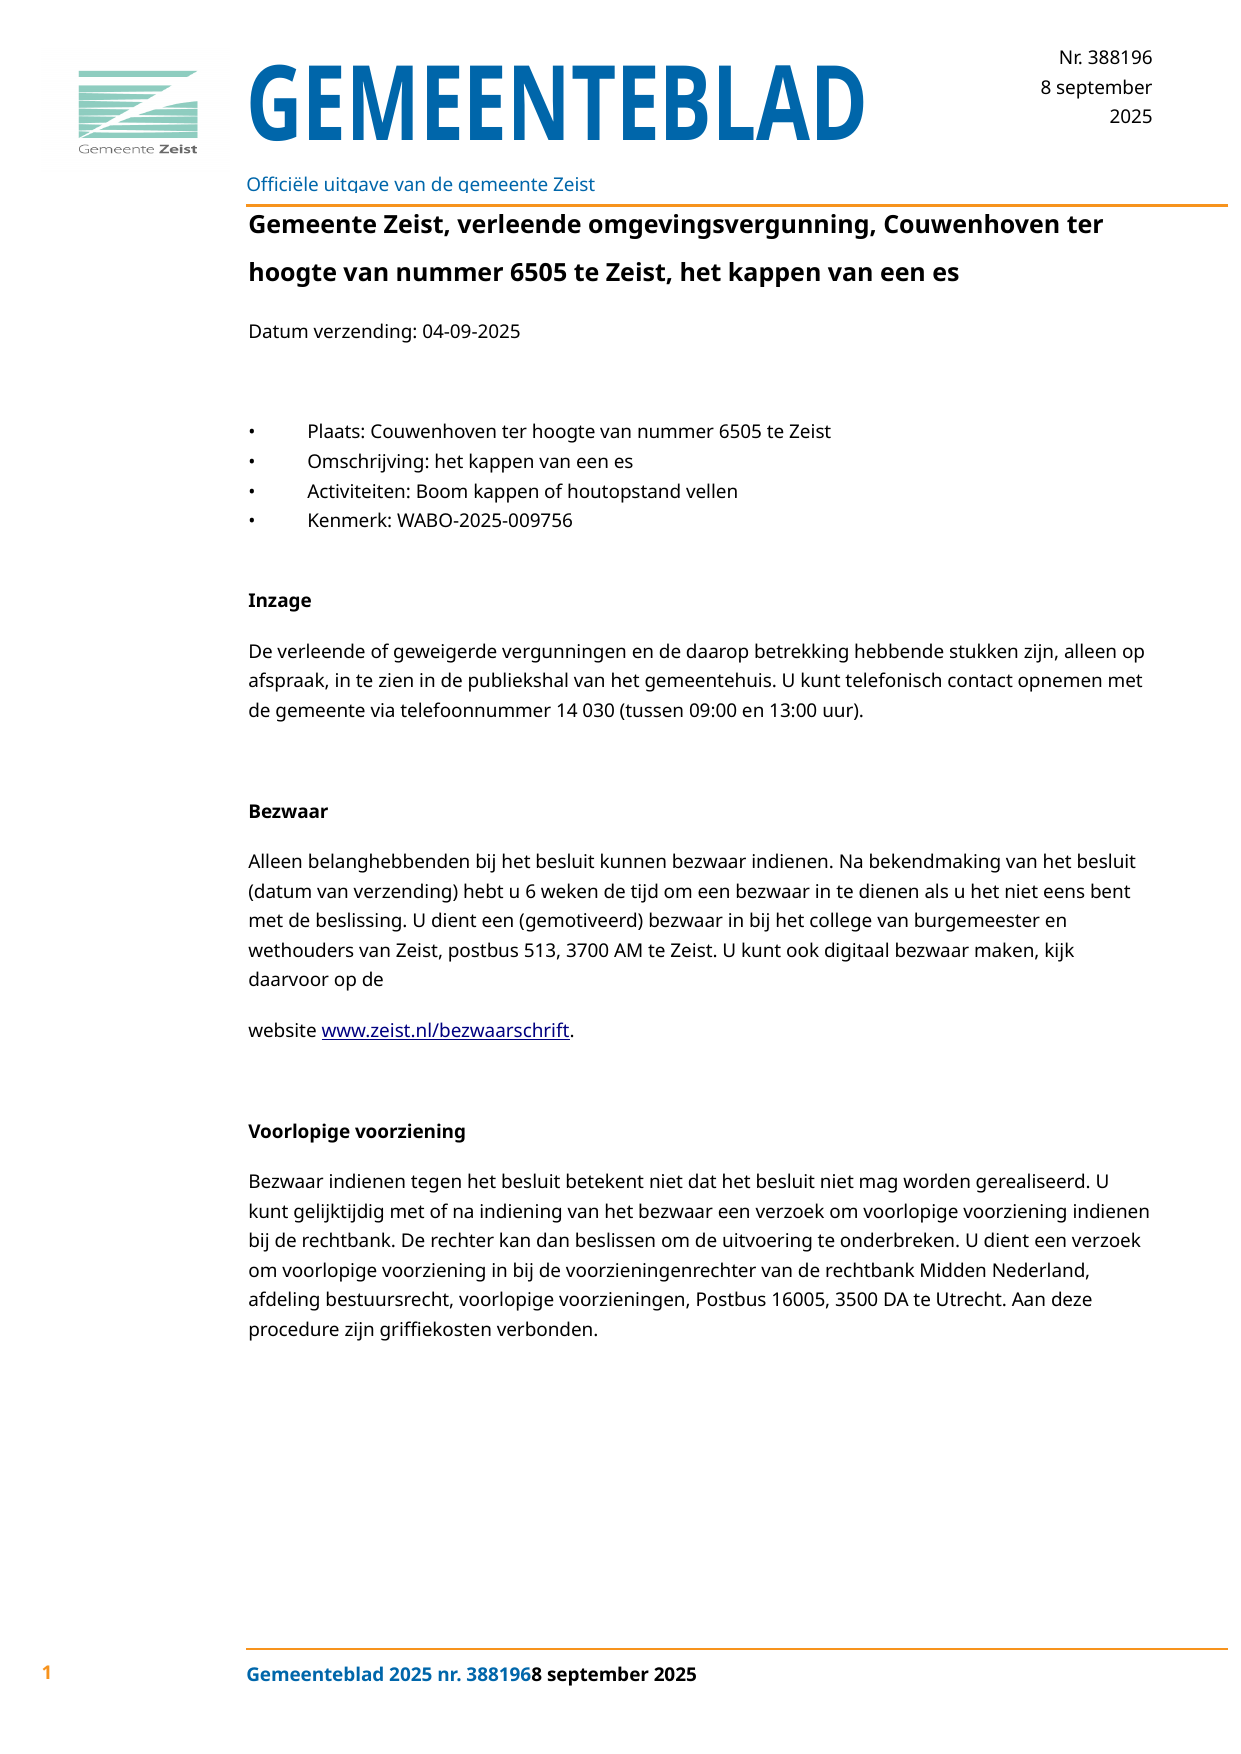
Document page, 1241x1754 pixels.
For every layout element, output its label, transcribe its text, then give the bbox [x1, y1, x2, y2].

text Inzage [248, 587, 1152, 613]
list Activiteiten: Boom kappen of houtopstand vellen [248, 478, 1152, 504]
text Voorlopige voorziening [248, 1118, 1152, 1144]
text Datum verzending: 04-09-2025 [248, 318, 1152, 344]
list Plaats: Couwenhoven ter hoogte van nummer 6505 te Zeist [248, 419, 1152, 444]
text Bezwaar [248, 798, 1152, 824]
picture [41, 47, 231, 172]
text De verleende of geweigerde vergunningen en de daarop betrekking hebbende stukken zijn, alleen op afspraak, in te zien in de publiekshal van het gemeentehuis. U kunt telefonisch contact opnemen met de gemeente via telefoonnummer 14 030 (tussen 09:00 en 13:00 uur). [248, 638, 1152, 723]
text website www.zeist.nl/bezwaarschrift. [248, 1017, 1152, 1043]
text Alleen belanghebbenden bij het besluit kunnen bezwaar indienen. Na bekendmaking van het besluit (datum van verzending) hebt u 6 weken de tijd om een bezwaar in te dienen als u het niet eens bent met de beslissing. U dient een (gemotiveerd) bezwaar in bij het college van burgemeester en wethouders van Zeist, postbus 513, 3700 AM te Zeist. U kunt ook digitaal bezwaar maken, kijk daarvoor op de [248, 848, 1152, 992]
text Bezwaar indienen tegen het besluit betekent niet dat het besluit niet mag worden gerealiseerd. U kunt gelijktijdig met of na indiening van het bezwaar een verzoek om voorlopige voorziening indienen bij de rechtbank. De rechter kan dan beslissen om de uitvoering te onderbreken. U dient een verzoek om voorlopige voorziening in bij de voorzieningenrechter van de rechtbank Midden Nederland, afdeling bestuursrecht, voorlopige voorzieningen, Postbus 16005, 3500 DA te Utrecht. Aan deze procedure zijn griffiekosten verbonden. [248, 1168, 1152, 1342]
list Kenmerk: WABO-2025-009756 [248, 507, 1152, 533]
text Gemeente Zeist, verleende omgevingsvergunning, Couwenhoven ter hoogte van nummer 6505 te Zeist, het kappen van een es [248, 207, 1152, 288]
list Omschrijving: het kappen van een es [248, 448, 1152, 474]
